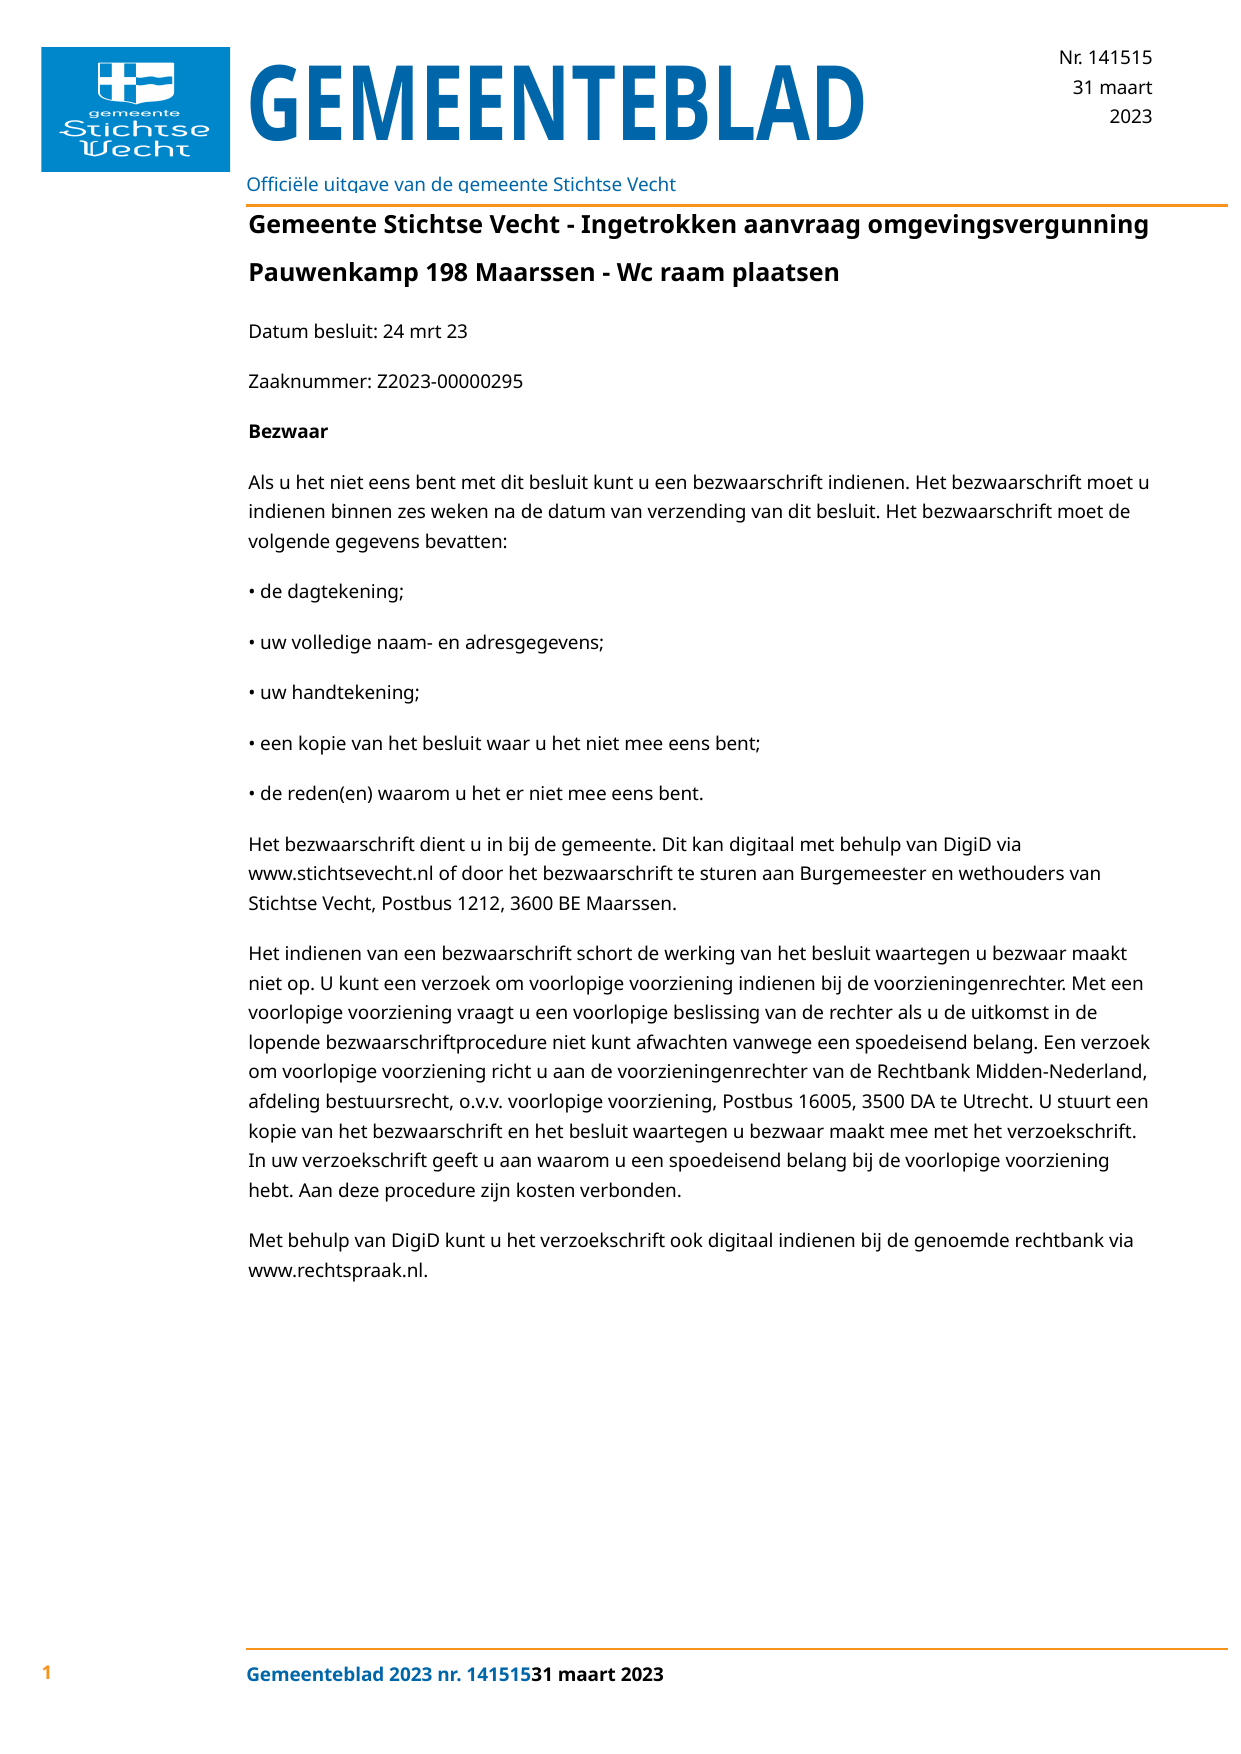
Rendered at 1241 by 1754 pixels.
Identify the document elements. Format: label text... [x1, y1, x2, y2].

text • de dagtekening; [248, 579, 1152, 604]
text • een kopie van het besluit waar u het niet mee eens bent; [248, 730, 1152, 756]
text Gemeente Stichtse Vecht - Ingetrokken aanvraag omgevingsvergunning Pauwenkamp 198 Maarssen - Wc raam plaatsen [248, 207, 1152, 288]
text Bezwaar [248, 419, 1152, 444]
picture [137, 63, 174, 103]
picture [99, 63, 135, 101]
text • uw handtekening; [248, 679, 1152, 705]
text Het indienen van een bezwaarschrift schort de werking van het besluit waartegen u bezwaar maakt niet op. U kunt een verzoek om voorlopige voorziening indienen bij de voorzieningenrechter. Met een voorlopige voorziening vraagt u een voorlopige beslissing van de rechter als u de uitkomst in de lopende bezwaarschriftprocedure niet kunt afwachten vanwege een spoedeisend belang. Een verzoek om voorlopige voorziening richt u aan de voorzieningenrechter van de Rechtbank Midden-Nederland, afdeling bestuursrecht, o.v.v. voorlopige voorziening, Postbus 16005, 3500 DA te Utrecht. U stuurt een kopie van het bezwaarschrift en het besluit waartegen u bezwaar maakt mee met het verzoekschrift. In uw verzoekschrift geeft u aan waarom u een spoedeisend belang bij de voorlopige voorziening hebt. Aan deze procedure zijn kosten verbonden. [248, 940, 1152, 1203]
text Zaaknummer: Z2023-00000295 [248, 368, 1152, 394]
text Datum besluit: 24 mrt 23 [248, 318, 1152, 344]
text Met behulp van DigiD kunt u het verzoekschrift ook digitaal indienen bij de genoemde rechtbank via www.rechtspraak.nl. [248, 1227, 1152, 1283]
text • uw volledige naam- en adresgegevens; [248, 629, 1152, 655]
text • de reden(en) waarom u het er niet mee eens bent. [248, 780, 1152, 806]
text Als u het niet eens bent met dit besluit kunt u een bezwaarschrift indienen. Het bezwaarschrift moet u indienen binnen zes weken na de datum van verzending van dit besluit. Het bezwaarschrift moet de volgende gegevens bevatten: [248, 469, 1152, 554]
text Het bezwaarschrift dient u in bij de gemeente. Dit kan digitaal met behulp van DigiD via www.stichtsevecht.nl of door het bezwaarschrift te sturen aan Burgemeester en wethouders van Stichtse Vecht, Postbus 1212, 3600 BE Maarssen. [248, 831, 1152, 916]
